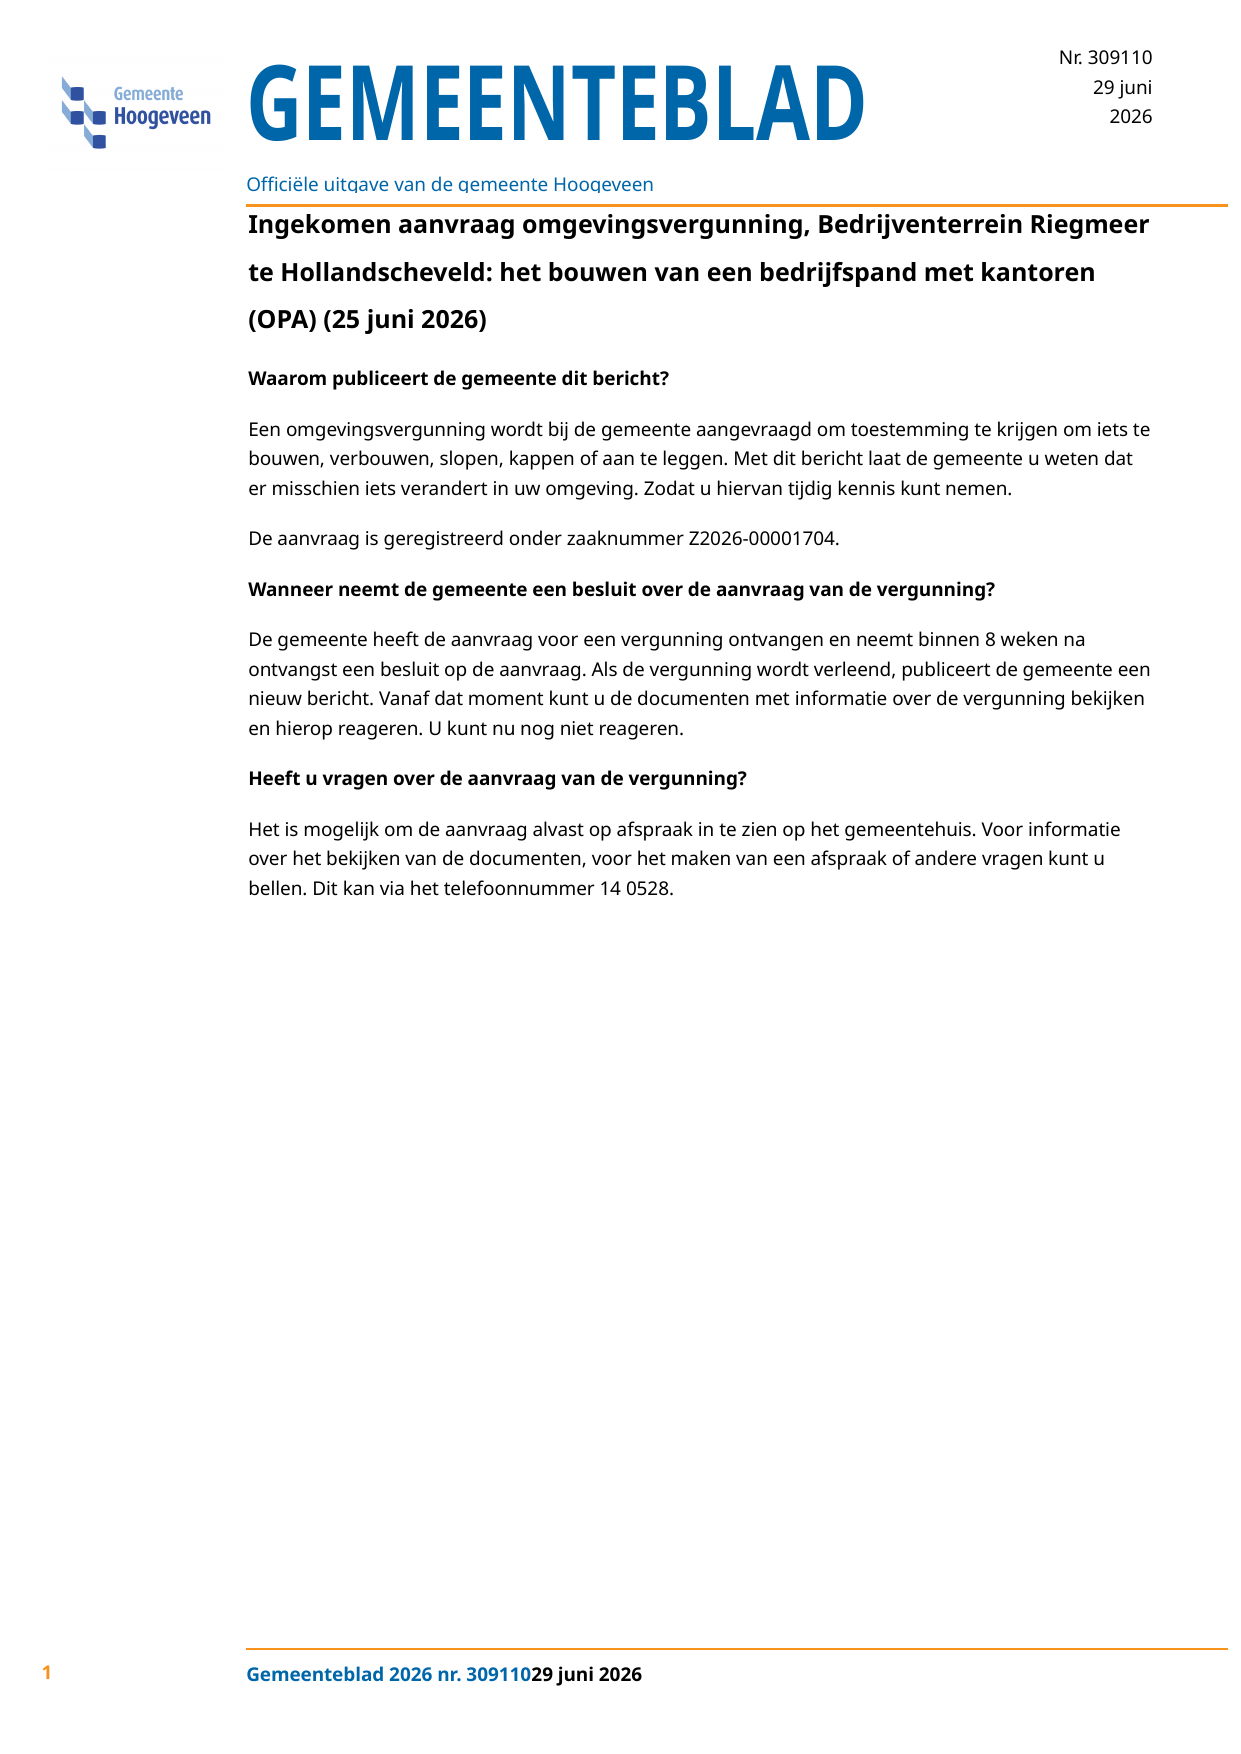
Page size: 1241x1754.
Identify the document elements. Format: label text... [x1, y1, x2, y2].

text Ingekomen aanvraag omgevingsvergunning, Bedrijventerrein Riegmeer te Hollandscheveld: het bouwen van een bedrijfspand met kantoren (OPA) (25 juni 2026) [248, 207, 1152, 336]
text Een omgevingsvergunning wordt bij de gemeente aangevraagd om toestemming te krijgen om iets te bouwen, verbouwen, slopen, kappen of aan te leggen. Met dit bericht laat de gemeente u weten dat er misschien iets verandert in uw omgeving. Zodat u hiervan tijdig kennis kunt nemen. [248, 416, 1152, 501]
text De gemeente heeft de aanvraag voor een vergunning ontvangen en neemt binnen 8 weken na ontvangst een besluit op de aanvraag. Als de vergunning wordt verleend, publiceert de gemeente een nieuw bericht. Vanaf dat moment kunt u de documenten met informatie over de vergunning bekijken en hierop reageren. U kunt nu nog niet reageren. [248, 626, 1152, 741]
picture [41, 47, 231, 172]
text De aanvraag is geregistreerd onder zaaknummer Z2026-00001704. [248, 526, 1152, 551]
text Het is mogelijk om de aanvraag alvast op afspraak in te zien op het gemeentehuis. Voor informatie over het bekijken van de documenten, voor het maken van een afspraak of andere vragen kunt u bellen. Dit kan via het telefoonnummer 14 0528. [248, 816, 1152, 901]
text Wanneer neemt de gemeente een besluit over de aanvraag van de vergunning? [248, 576, 1152, 602]
text Waarom publiceert de gemeente dit bericht? [248, 366, 1152, 391]
text Heeft u vragen over de aanvraag van de vergunning? [248, 766, 1152, 791]
